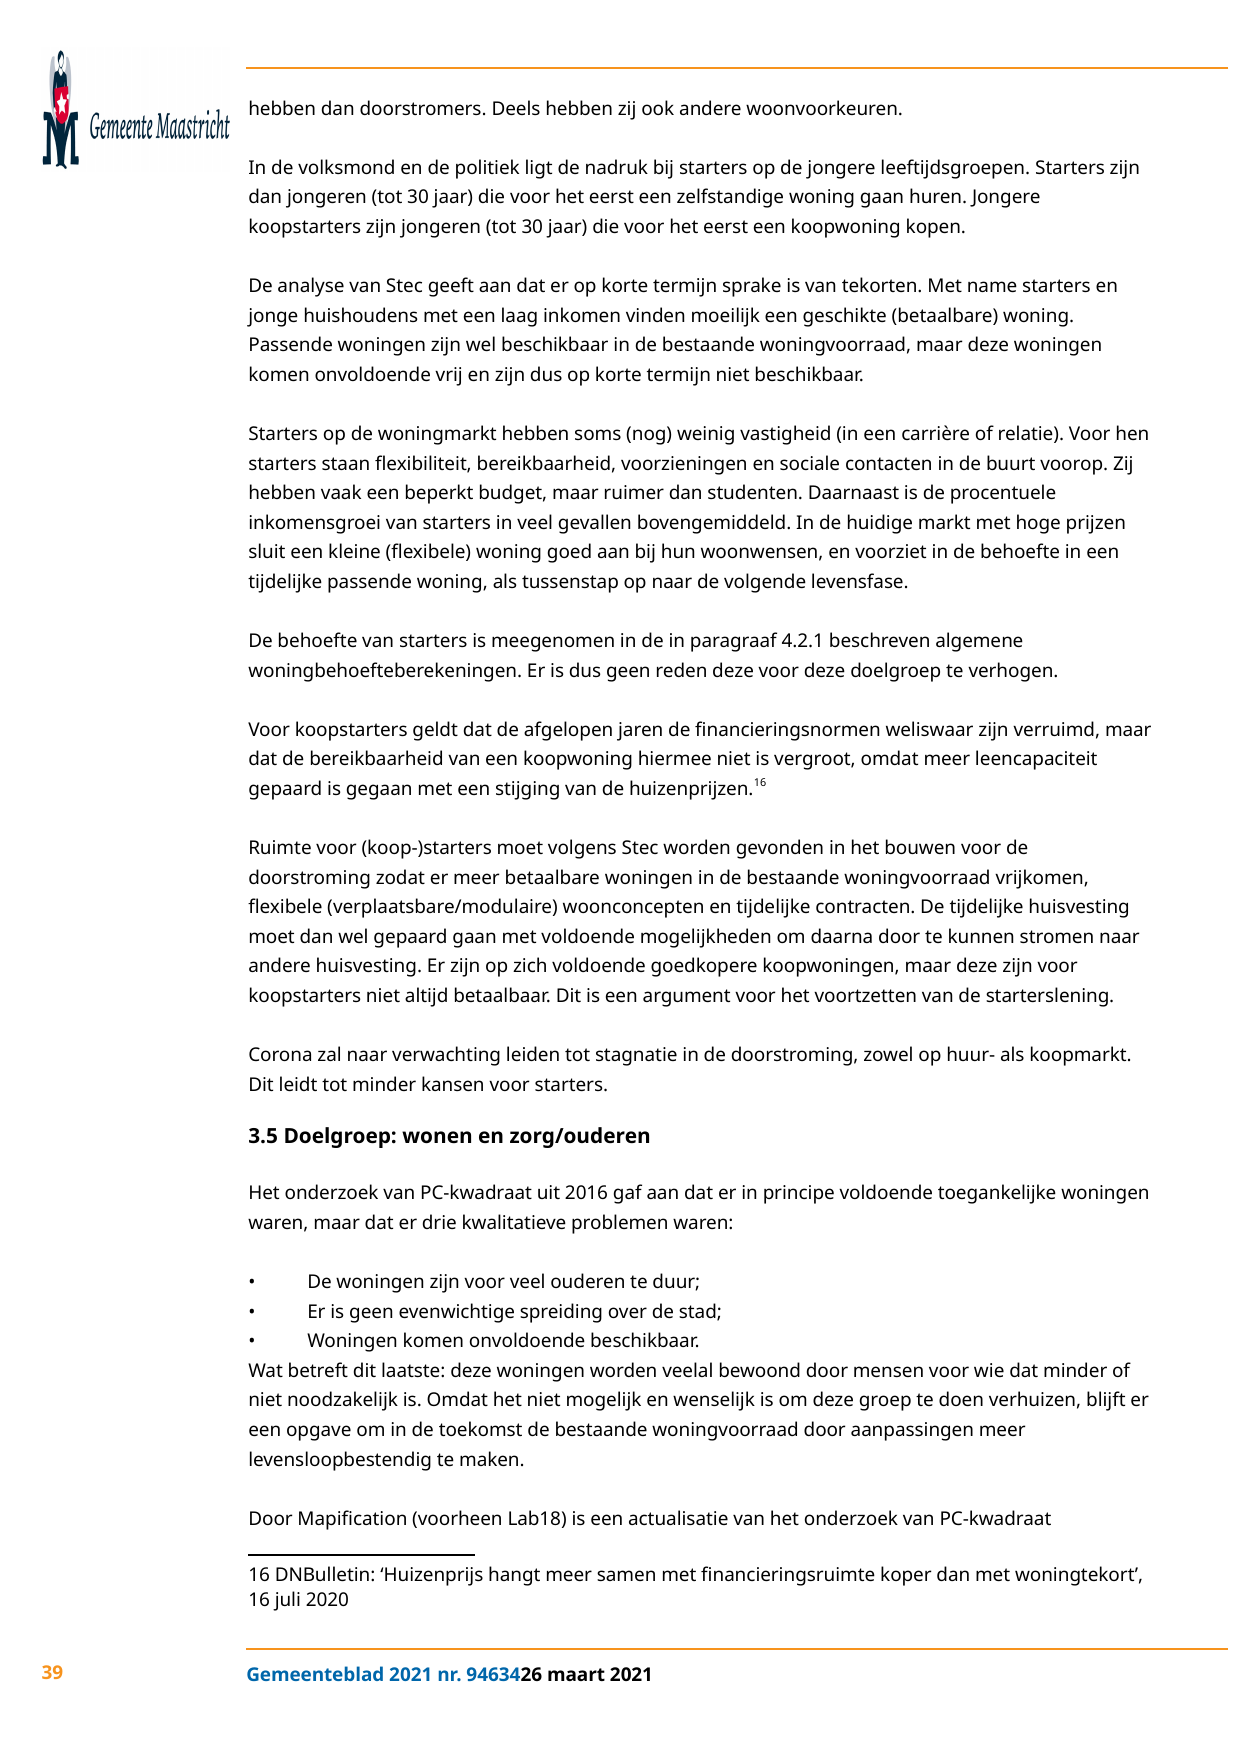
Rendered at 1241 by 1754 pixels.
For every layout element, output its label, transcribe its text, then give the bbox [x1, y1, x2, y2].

text Door Mapification (voorheen Lab18) is een actualisatie van het onderzoek van PC-kwadraat [248, 1505, 1152, 1531]
text De behoefte van starters is meegenomen in de in paragraaf 4.2.1 beschreven algemene woningbehoefteberekeningen. Er is dus geen reden deze voor deze doelgroep te verhogen. [248, 627, 1152, 683]
list De woningen zijn voor veel ouderen te duur; [248, 1268, 1152, 1294]
text Corona zal naar verwachting leiden tot stagnatie in de doorstroming, zowel op huur- als koopmarkt. Dit leidt tot minder kansen voor starters. [248, 1041, 1152, 1097]
text Ruimte voor (koop-)starters moet volgens Stec worden gevonden in het bouwen voor de doorstroming zodat er meer betaalbare woningen in de bestaande woningvoorraad vrijkomen, flexibele (verplaatsbare/modulaire) woonconcepten en tijdelijke contracten. De tijdelijke huisvesting moet dan wel gepaard gaan met voldoende mogelijkheden om daarna door te kunnen stromen naar andere huisvesting. Er zijn op zich voldoende goedkopere koopwoningen, maar deze zijn voor koopstarters niet altijd betaalbaar. Dit is een argument voor het voortzetten van de starterslening. [248, 834, 1152, 1008]
text Starters op de woningmarkt hebben soms (nog) weinig vastigheid (in een carrière of relatie). Voor hen starters staan flexibiliteit, bereikbaarheid, voorzieningen en sociale contacten in de buurt voorop. Zij hebben vaak een beperkt budget, maar ruimer dan studenten. Daarnaast is de procentuele inkomensgroei van starters in veel gevallen bovengemiddeld. In de huidige markt met hoge prijzen sluit een kleine (flexibele) woning goed aan bij hun woonwensen, en voorziet in de behoefte in een tijdelijke passende woning, als tussenstap op naar de volgende levensfase. [248, 420, 1152, 594]
list Er is geen evenwichtige spreiding over de stad; [248, 1298, 1152, 1323]
text In de volksmond en de politiek ligt de nadruk bij starters op de jongere leeftijdsgroepen. Starters zijn dan jongeren (tot 30 jaar) die voor het eerst een zelfstandige woning gaan huren. Jongere koopstarters zijn jongeren (tot 30 jaar) die voor het eerst een koopwoning kopen. [248, 154, 1152, 239]
text Het onderzoek van PC-kwadraat uit 2016 gaf aan dat er in principe voldoende toegankelijke woningen waren, maar dat er drie kwalitatieve problemen waren: [248, 1179, 1152, 1235]
text Wat betreft dit laatste: deze woningen worden veelal bewoond door mensen voor wie dat minder of niet noodzakelijk is. Omdat het niet mogelijk en wenselijk is om deze groep te doen verhuizen, blijft er een opgave om in de toekomst de bestaande woningvoorraad door aanpassingen meer levensloopbestendig te maken. [248, 1357, 1152, 1471]
text DNBulletin: ‘Huizenprijs hangt meer samen met financieringsruimte koper dan met woningtekort’, 16 juli 2020 [248, 1561, 1152, 1612]
text Voor koopstarters geldt dat de afgelopen jaren de financieringsnormen weliswaar zijn verruimd, maar dat de bereikbaarheid van een koopwoning hiermee niet is vergroot, omdat meer leencapaciteit gepaard is gegaan met een stijging van de huizenprijzen. [248, 716, 1152, 801]
text 3.5 Doelgroep: wonen en zorg/ouderen [248, 1121, 1152, 1150]
list Woningen komen onvoldoende beschikbaar. [248, 1327, 1152, 1353]
text hebben dan doorstromers. Deels hebben zij ook andere woonvoorkeuren. [248, 95, 1152, 121]
text De analyse van Stec geeft aan dat er op korte termijn sprake is van tekorten. Met name starters en jonge huishoudens met een laag inkomen vinden moeilijk een geschikte (betaalbare) woning. Passende woningen zijn wel beschikbaar in de bestaande woningvoorraad, maar deze woningen komen onvoldoende vrij en zijn dus op korte termijn niet beschikbaar. [248, 272, 1152, 387]
picture [41, 47, 231, 172]
